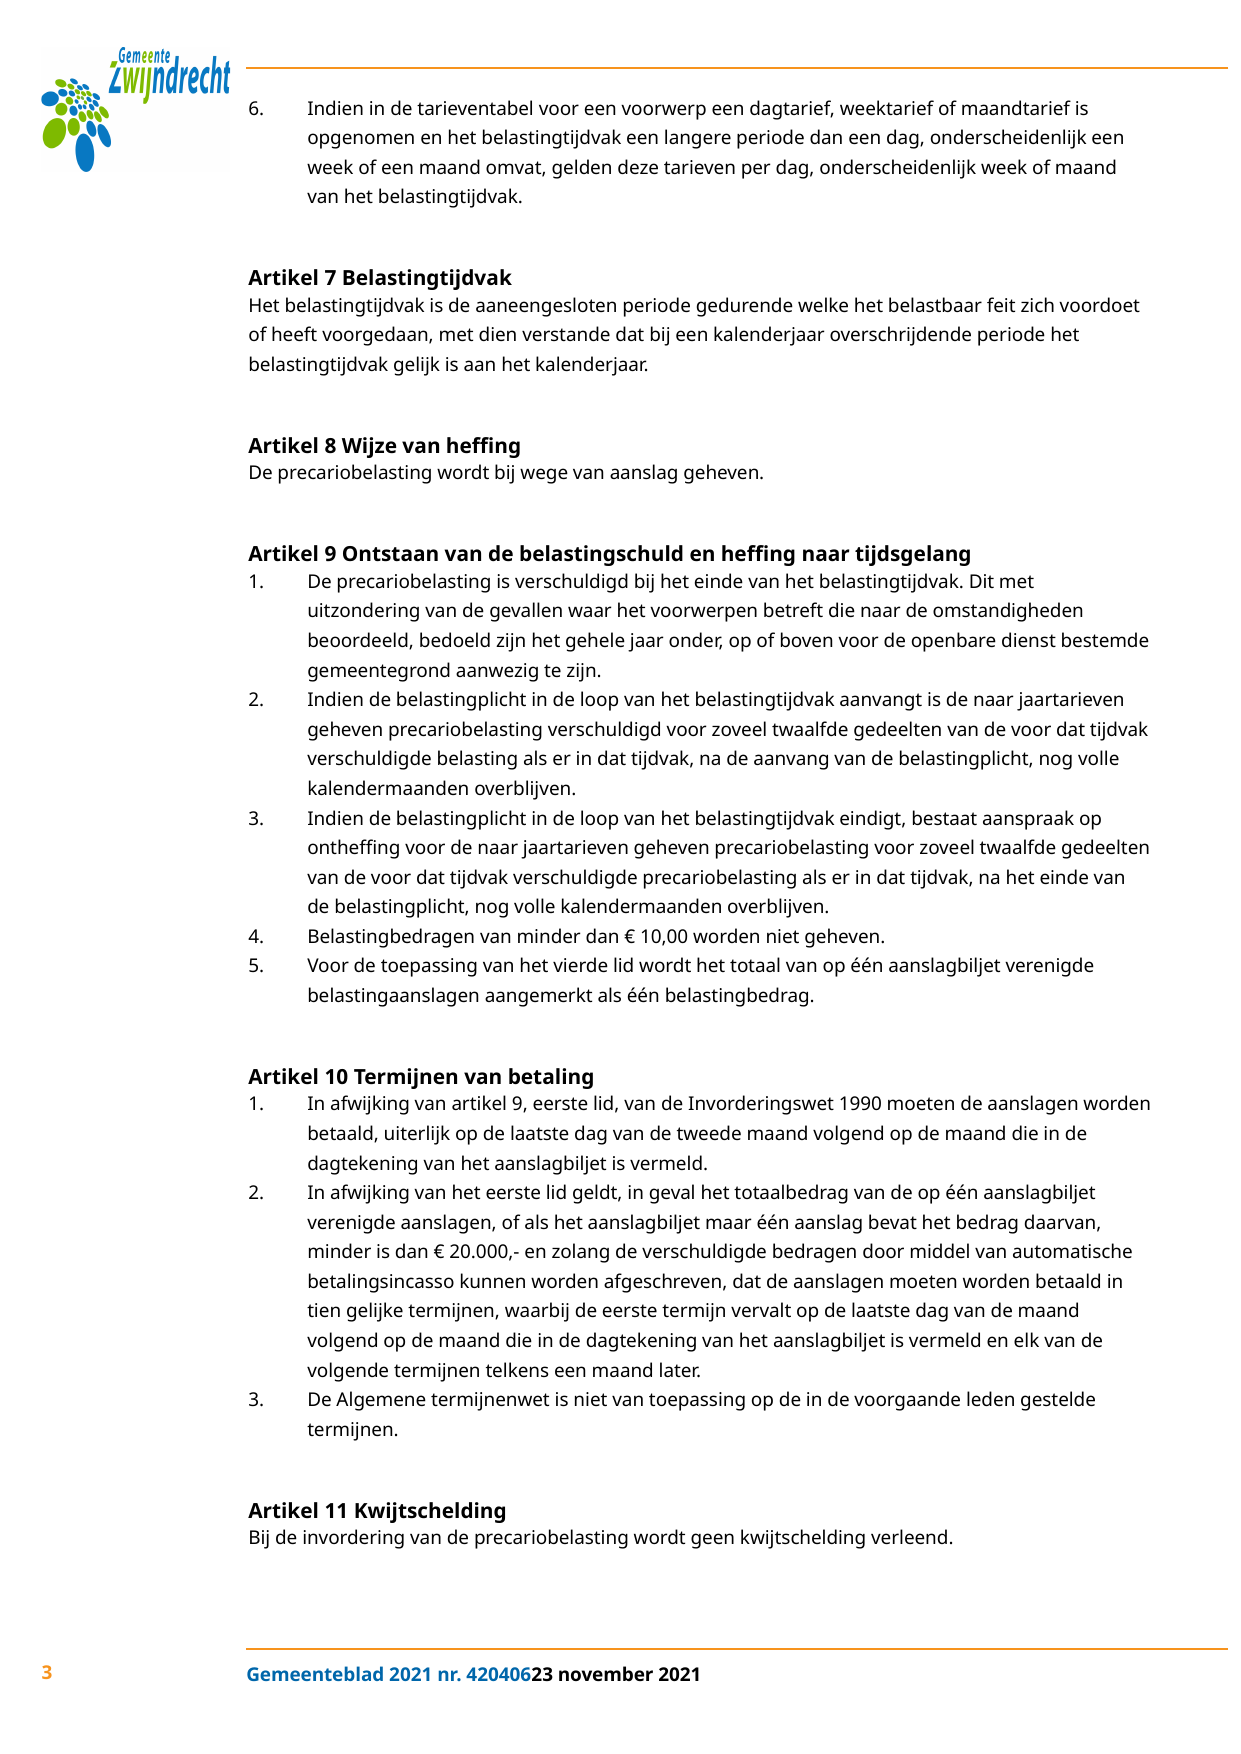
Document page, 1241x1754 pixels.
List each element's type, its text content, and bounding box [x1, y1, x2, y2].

list De precariobelasting is verschuldigd bij het einde van het belastingtijdvak. Dit met uitzondering van de gevallen waar het voorwerpen betreft die naar de omstandigheden beoordeeld, bedoeld zijn het gehele jaar onder, op of boven voor de openbare dienst bestemde gemeentegrond aanwezig te zijn. [248, 568, 1152, 682]
list Voor de toepassing van het vierde lid wordt het totaal van op één aanslagbiljet verenigde belastingaanslagen aangemerkt als één belastingbedrag. [248, 953, 1152, 1008]
picture [41, 47, 231, 172]
list De Algemene termijnenwet is niet van toepassing op de in de voorgaande leden gestelde termijnen. [248, 1386, 1152, 1442]
text Artikel 9 Ontstaan van de belastingschuld en heffing naar tijdsgelang [248, 539, 1152, 568]
list In afwijking van artikel 9, eerste lid, van de Invorderingswet 1990 moeten de aanslagen worden betaald, uiterlijk op de laatste dag van de tweede maand volgend op de maand die in de dagtekening van het aanslagbiljet is vermeld. [248, 1091, 1152, 1176]
list Indien de belastingplicht in de loop van het belastingtijdvak eindigt, bestaat aanspraak op ontheffing voor de naar jaartarieven geheven precariobelasting voor zoveel twaalfde gedeelten van de voor dat tijdvak verschuldigde precariobelasting als er in dat tijdvak, na het einde van de belastingplicht, nog volle kalendermaanden overblijven. [248, 805, 1152, 919]
text Artikel 7 Belastingtijdvak [248, 263, 1152, 292]
list In afwijking van het eerste lid geldt, in geval het totaalbedrag van de op één aanslagbiljet verenigde aanslagen, of als het aanslagbiljet maar één aanslag bevat het bedrag daarvan, minder is dan € 20.000,- en zolang de verschuldigde bedragen door middel van automatische betalingsincasso kunnen worden afgeschreven, dat de aanslagen moeten worden betaald in tien gelijke termijnen, waarbij de eerste termijn vervalt op de laatste dag van de maand volgend op de maand die in de dagtekening van het aanslagbiljet is vermeld en elk van de volgende termijnen telkens een maand later. [248, 1179, 1152, 1383]
text Artikel 11 Kwijtschelding [248, 1496, 1152, 1524]
list Belastingbedragen van minder dan € 10,00 worden niet geheven. [248, 923, 1152, 949]
text De precariobelasting wordt bij wege van aanslag geheven. [248, 459, 1152, 485]
list Indien in de tarieventabel voor een voorwerp een dagtarief, weektarief of maandtarief is opgenomen en het belastingtijdvak een langere periode dan een dag, onderscheidenlijk een week of een maand omvat, gelden deze tarieven per dag, onderscheidenlijk week of maand van het belastingtijdvak. [248, 95, 1152, 209]
list Indien de belastingplicht in de loop van het belastingtijdvak aanvangt is de naar jaartarieven geheven precariobelasting verschuldigd voor zoveel twaalfde gedeelten van de voor dat tijdvak verschuldigde belasting als er in dat tijdvak, na de aanvang van de belastingplicht, nog volle kalendermaanden overblijven. [248, 686, 1152, 801]
text Het belastingtijdvak is de aaneengesloten periode gedurende welke het belastbaar feit zich voordoet of heeft voorgedaan, met dien verstande dat bij een kalenderjaar overschrijdende periode het belastingtijdvak gelijk is aan het kalenderjaar. [248, 292, 1152, 377]
text Artikel 8 Wijze van heffing [248, 431, 1152, 459]
text Artikel 10 Termijnen van betaling [248, 1062, 1152, 1091]
text Bij de invordering van de precariobelasting wordt geen kwijtschelding verleend. [248, 1524, 1152, 1550]
